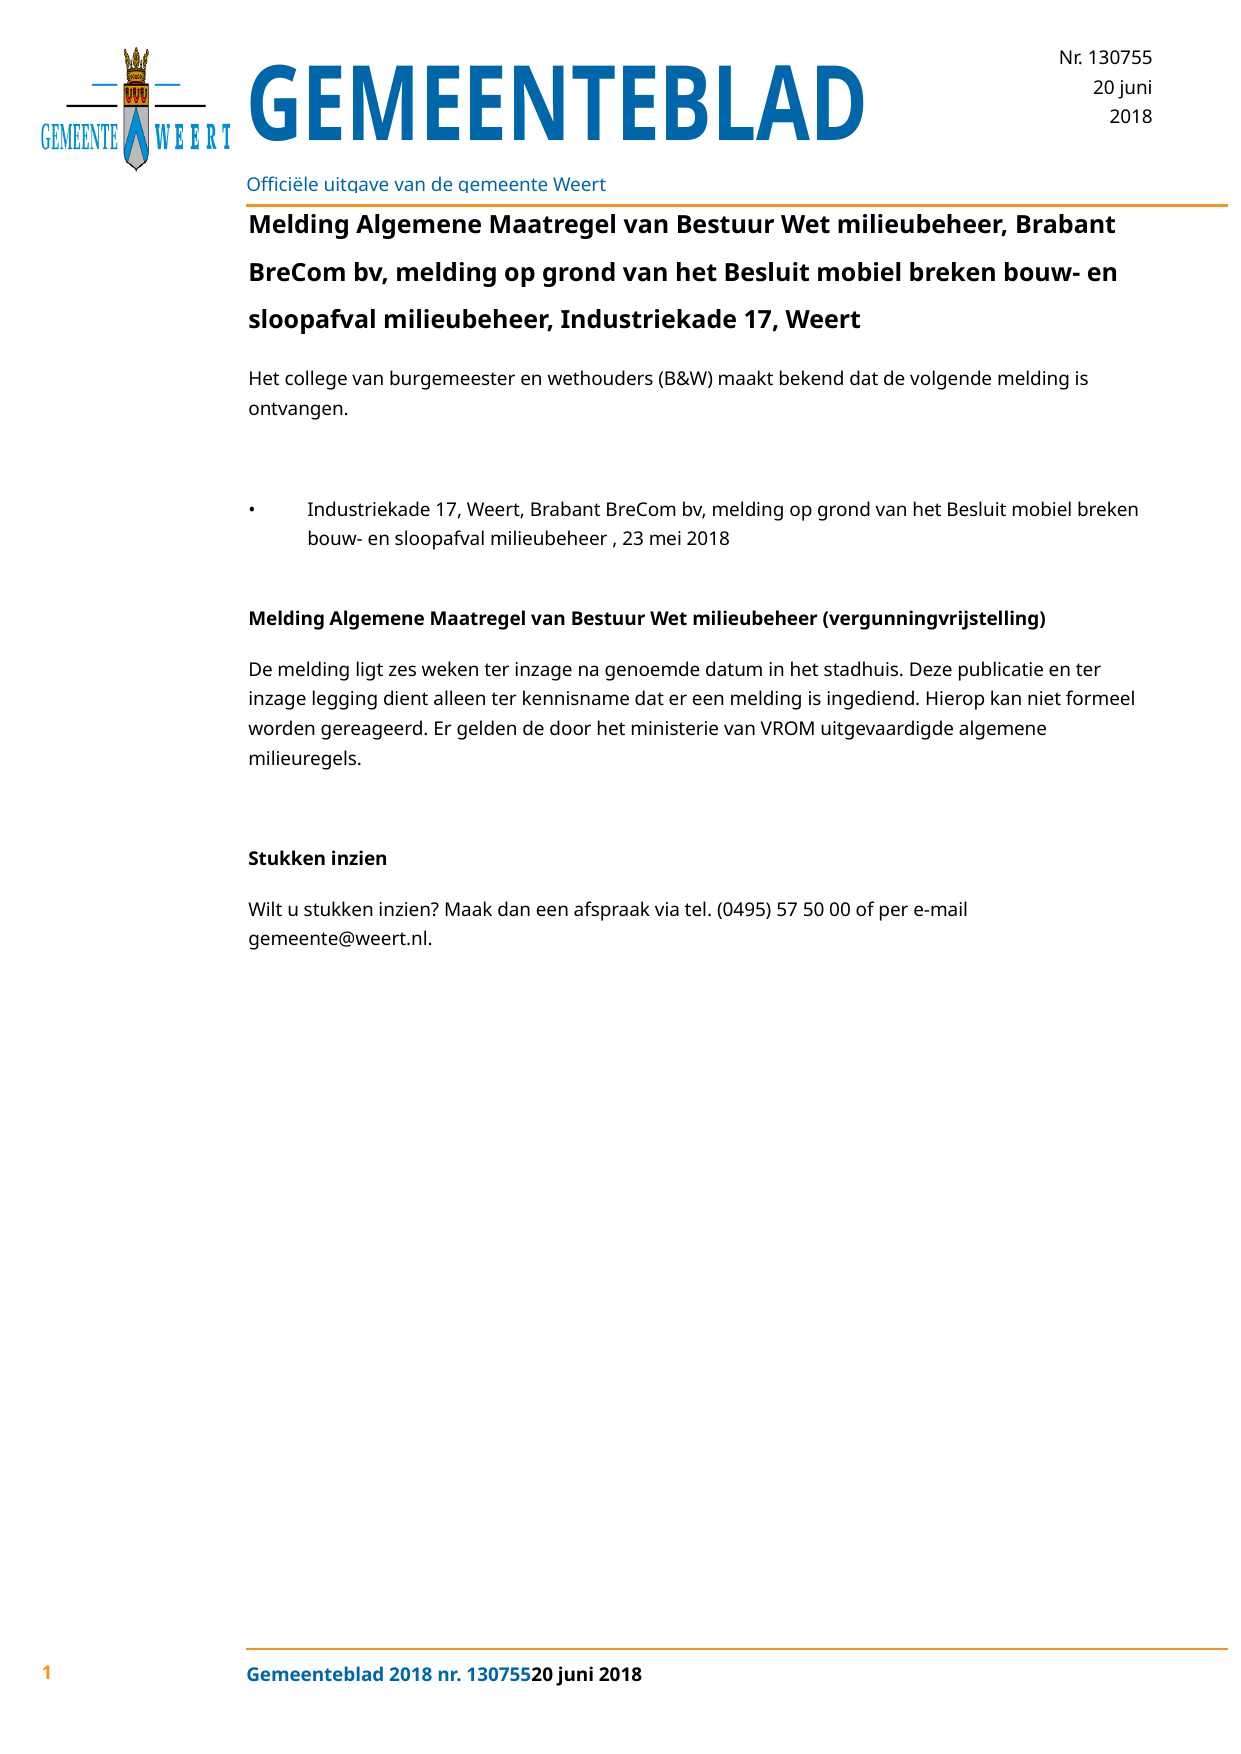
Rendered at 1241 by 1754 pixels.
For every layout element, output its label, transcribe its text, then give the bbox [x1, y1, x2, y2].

list Industriekade 17, Weert, Brabant BreCom bv, melding op grond van het Besluit mobiel breken bouw- en sloopafval milieubeheer , 23 mei 2018 [248, 496, 1152, 551]
text Melding Algemene Maatregel van Bestuur Wet milieubeheer, Brabant BreCom bv, melding op grond van het Besluit mobiel breken bouw- en sloopafval milieubeheer, Industriekade 17, Weert [248, 207, 1152, 336]
picture [41, 47, 231, 172]
text Stukken inzien [248, 846, 1152, 871]
text Wilt u stukken inzien? Maak dan een afspraak via tel. (0495) 57 50 00 of per e-mail gemeente@weert.nl. [248, 896, 1152, 951]
text Het college van burgemeester en wethouders (B&W) maakt bekend dat de volgende melding is ontvangen. [248, 366, 1152, 421]
text Melding Algemene Maatregel van Bestuur Wet milieubeheer (vergunningvrijstelling) [248, 606, 1152, 631]
text De melding ligt zes weken ter inzage na genoemde datum in het stadhuis. Deze publicatie en ter inzage legging dient alleen ter kennisname dat er een melding is ingediend. Hierop kan niet formeel worden gereageerd. Er gelden de door het ministerie van VROM uitgevaardigde algemene milieuregels. [248, 656, 1152, 770]
